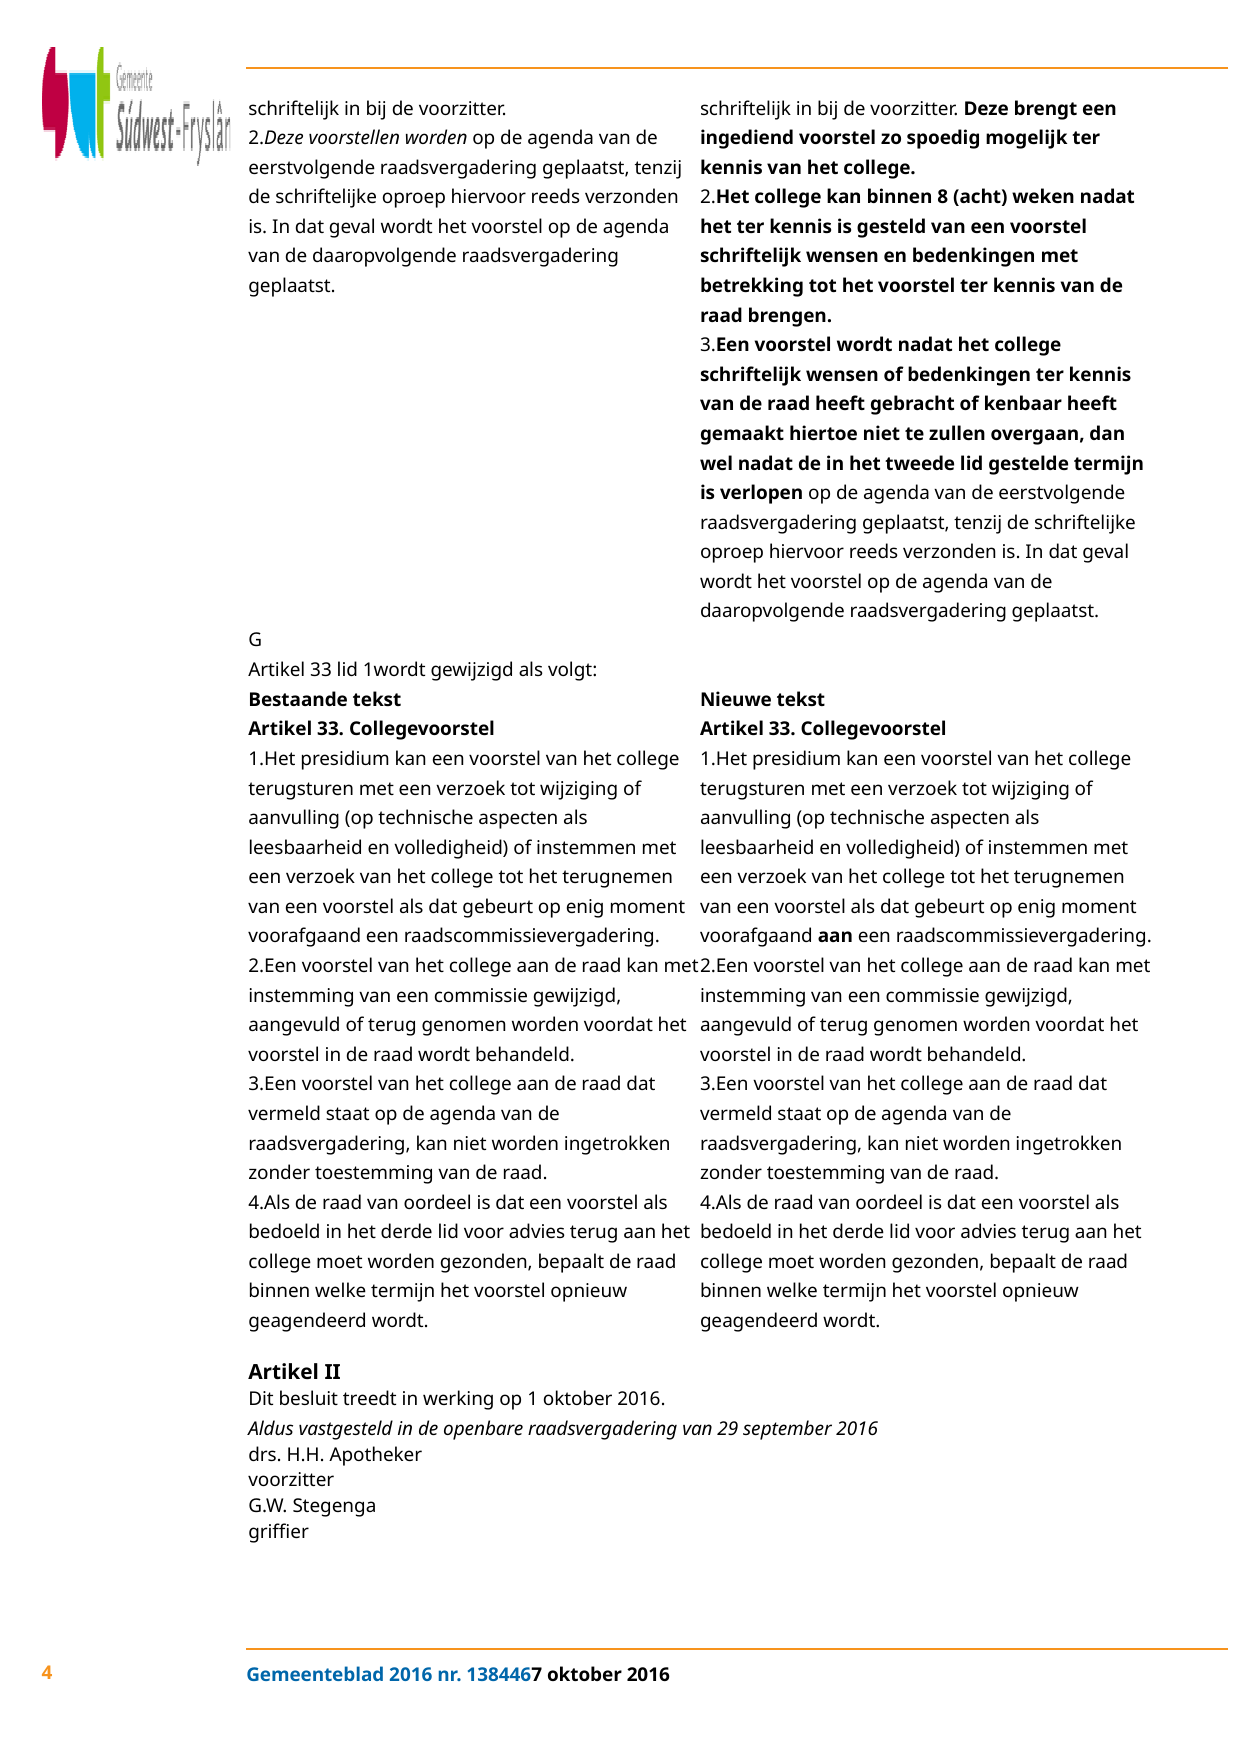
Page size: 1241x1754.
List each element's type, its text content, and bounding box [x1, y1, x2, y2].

text Artikel II [248, 1357, 1152, 1385]
text Aldus vastgesteld in de openbare raadsvergadering van 29 september 2016 [248, 1415, 1152, 1441]
picture [41, 47, 231, 172]
table_header schriftelijk in bij de voorzitter. 2.Deze voorstellen worden op de agenda van de eerstvolgende raadsvergadering geplaatst, tenzij de schriftelijke oproep hiervoor reeds verzonden is. In dat geval wordt het voorstel op de agenda van de daaropvolgende raadsvergadering geplaatst. [248, 95, 700, 623]
text Artikel 33 lid 1wordt gewijzigd als volgt: [248, 656, 1152, 682]
text G [248, 627, 1152, 652]
table_header schriftelijk in bij de voorzitter. Deze brengt een ingediend voorstel zo spoedig mogelijk ter kennis van het college. 2.Het college kan binnen 8 (acht) weken nadat het ter kennis is gesteld van een voorstel schriftelijk wensen en bedenkingen met betrekking tot het voorstel ter kennis van de raad brengen. 3.Een voorstel wordt nadat het college schriftelijk wensen of bedenkingen ter kennis van de raad heeft gebracht of kenbaar heeft gemaakt hiertoe niet te zullen overgaan, dan wel nadat de in het tweede lid gestelde termijn is verlopen op de agenda van de eerstvolgende raadsvergadering geplaatst, tenzij de schriftelijke oproep hiervoor reeds verzonden is. In dat geval wordt het voorstel op de agenda van de daaropvolgende raadsvergadering geplaatst. [700, 95, 1152, 623]
text Dit besluit treedt in werking op 1 oktober 2016. [248, 1385, 1152, 1411]
table_header Nieuwe tekst Artikel 33. Collegevoorstel 1.Het presidium kan een voorstel van het college terugsturen met een verzoek tot wijziging of aanvulling (op technische aspecten als leesbaarheid en volledigheid) of instemmen met een verzoek van het college tot het terugnemen van een voorstel als dat gebeurt op enig moment voorafgaand aan een raadscommissievergadering. 2.Een voorstel van het college aan de raad kan met instemming van een commissie gewijzigd, aangevuld of terug genomen worden voordat het voorstel in de raad wordt behandeld. 3.Een voorstel van het college aan de raad dat vermeld staat op de agenda van de raadsvergadering, kan niet worden ingetrokken zonder toestemming van de raad. 4.Als de raad van oordeel is dat een voorstel als bedoeld in het derde lid voor advies terug aan het college moet worden gezonden, bepaalt de raad binnen welke termijn het voorstel opnieuw geagendeerd wordt. [700, 686, 1152, 1333]
text drs. H.H. Apotheker [248, 1441, 1152, 1466]
text G.W. Stegenga [248, 1492, 1152, 1518]
table_header Bestaande tekst Artikel 33. Collegevoorstel 1.Het presidium kan een voorstel van het college terugsturen met een verzoek tot wijziging of aanvulling (op technische aspecten als leesbaarheid en volledigheid) of instemmen met een verzoek van het college tot het terugnemen van een voorstel als dat gebeurt op enig moment voorafgaand een raadscommissievergadering. 2.Een voorstel van het college aan de raad kan met instemming van een commissie gewijzigd, aangevuld of terug genomen worden voordat het voorstel in de raad wordt behandeld. 3.Een voorstel van het college aan de raad dat vermeld staat op de agenda van de raadsvergadering, kan niet worden ingetrokken zonder toestemming van de raad. 4.Als de raad van oordeel is dat een voorstel als bedoeld in het derde lid voor advies terug aan het college moet worden gezonden, bepaalt de raad binnen welke termijn het voorstel opnieuw geagendeerd wordt. [248, 686, 700, 1333]
text griffier [248, 1518, 1152, 1544]
text voorzitter [248, 1466, 1152, 1492]
